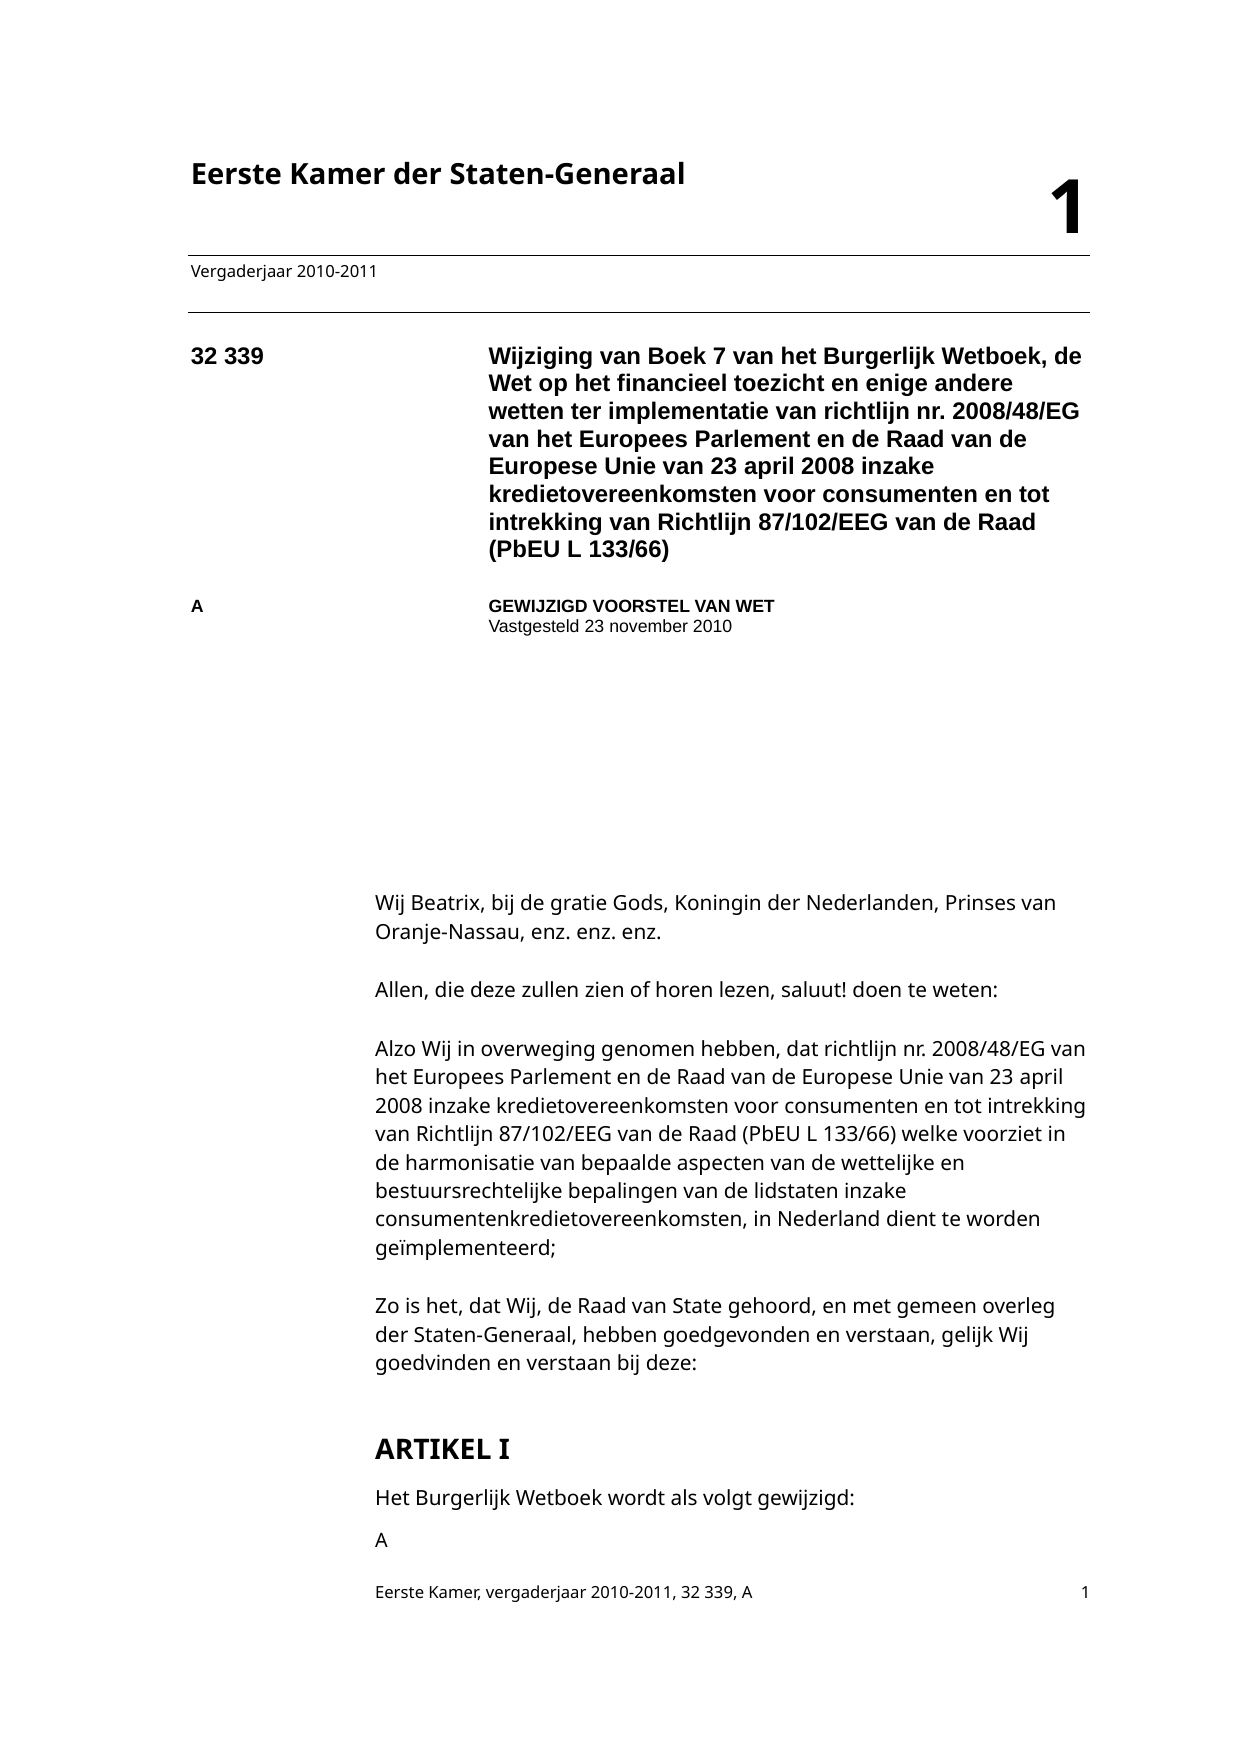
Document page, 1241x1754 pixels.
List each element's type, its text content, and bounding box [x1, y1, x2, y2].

text Zo is het, dat Wij, de Raad van State gehoord, en met gemeen overleg der Staten-Generaal, hebben goedgevonden en verstaan, gelijk Wij goedvinden en verstaan bij deze: [375, 1291, 1090, 1377]
table_cell Vergaderjaar 2010-2011 [188, 256, 485, 312]
table_cell 32 339 [188, 339, 485, 593]
table_cell Wijziging van Boek 7 van het Burgerlijk Wetboek, de Wet op het financieel toezicht en enige andere wetten ter implementatie van richtlijn nr. 2008/48/EG van het Europees Parlement en de Raad van de Europese Unie van 23 april 2008 inzake kredietovereenkomsten voor consumenten en tot intrekking van Richtlijn 87/102/EEG van de Raad (PbEU L 133/66) [485, 339, 1090, 593]
text Alzo Wij in overweging genomen hebben, dat richtlijn nr. 2008/48/EG van het Europees Parlement en de Raad van de Europese Unie van 23 april 2008 inzake kredietovereenkomsten voor consumenten en tot intrekking van Richtlijn 87/102/EEG van de Raad (PbEU L 133/66) welke voorziet in de harmonisatie van bepaalde aspecten van de wettelijke en bestuursrechtelijke bepalingen van de lidstaten inzake consumentenkredietovereenkomsten, in Nederland dient te worden geïmplementeerd; [375, 1034, 1090, 1261]
table_cell [485, 313, 1090, 339]
table_cell [188, 313, 485, 339]
text Wij Beatrix, bij de gratie Gods, Koningin der Nederlanden, Prinses van Oranje-Nassau, enz. enz. enz. [375, 888, 1090, 945]
table_cell GEWIJZIGD VOORSTEL VAN WET Vastgesteld 23 november 2010 [485, 593, 1090, 712]
subtitle ARTIKEL I [375, 1429, 1090, 1468]
text A [375, 1526, 1090, 1553]
text Allen, die deze zullen zien of horen lezen, saluut! doen te weten: [375, 975, 1090, 1004]
table_cell [485, 256, 1090, 312]
text Het Burgerlijk Wetboek wordt als volgt gewijzigd: [375, 1483, 1090, 1511]
table_header Eerste Kamer der Staten-Generaal [188, 150, 909, 255]
table_cell A [188, 593, 485, 712]
table_header 1 [910, 150, 1090, 255]
